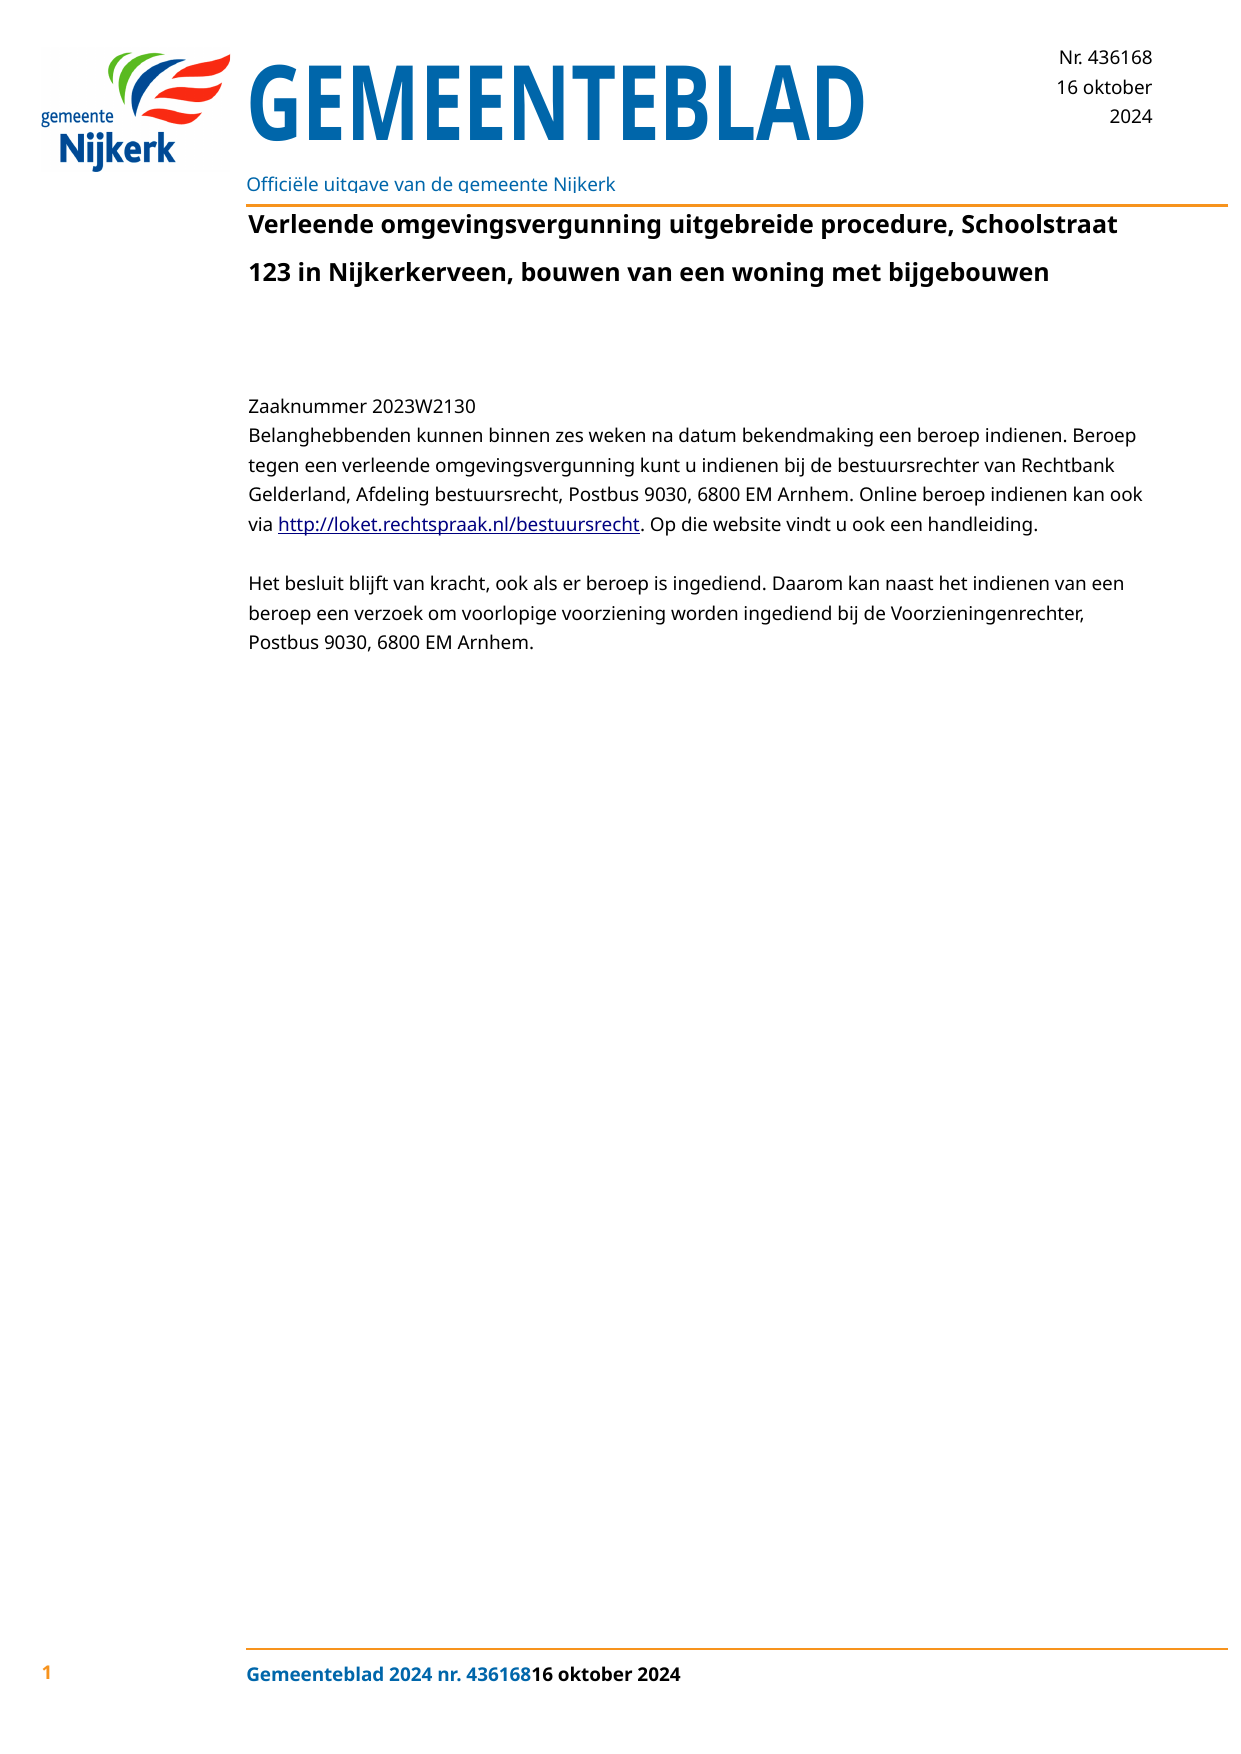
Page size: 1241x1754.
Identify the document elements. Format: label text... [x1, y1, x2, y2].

text Verleende omgevingsvergunning uitgebreide procedure, Schoolstraat 123 in Nijkerkerveen, bouwen van een woning met bijgebouwen [248, 207, 1152, 288]
text Het besluit blijft van kracht, ook als er beroep is ingediend. Daarom kan naast het indienen van een beroep een verzoek om voorlopige voorziening worden ingediend bij de Voorzieningenrechter, Postbus 9030, 6800 EM Arnhem. [248, 570, 1152, 655]
picture [41, 47, 231, 172]
text Zaaknummer 2023W2130 [248, 393, 1152, 419]
text Belanghebbenden kunnen binnen zes weken na datum bekendmaking een beroep indienen. Beroep tegen een verleende omgevingsvergunning kunt u indienen bij de bestuursrechter van Rechtbank Gelderland, Afdeling bestuursrecht, Postbus 9030, 6800 EM Arnhem. Online beroep indienen kan ook via http://loket.rechtspraak.nl/bestuursrecht. Op die website vindt u ook een handleiding. [248, 422, 1152, 537]
